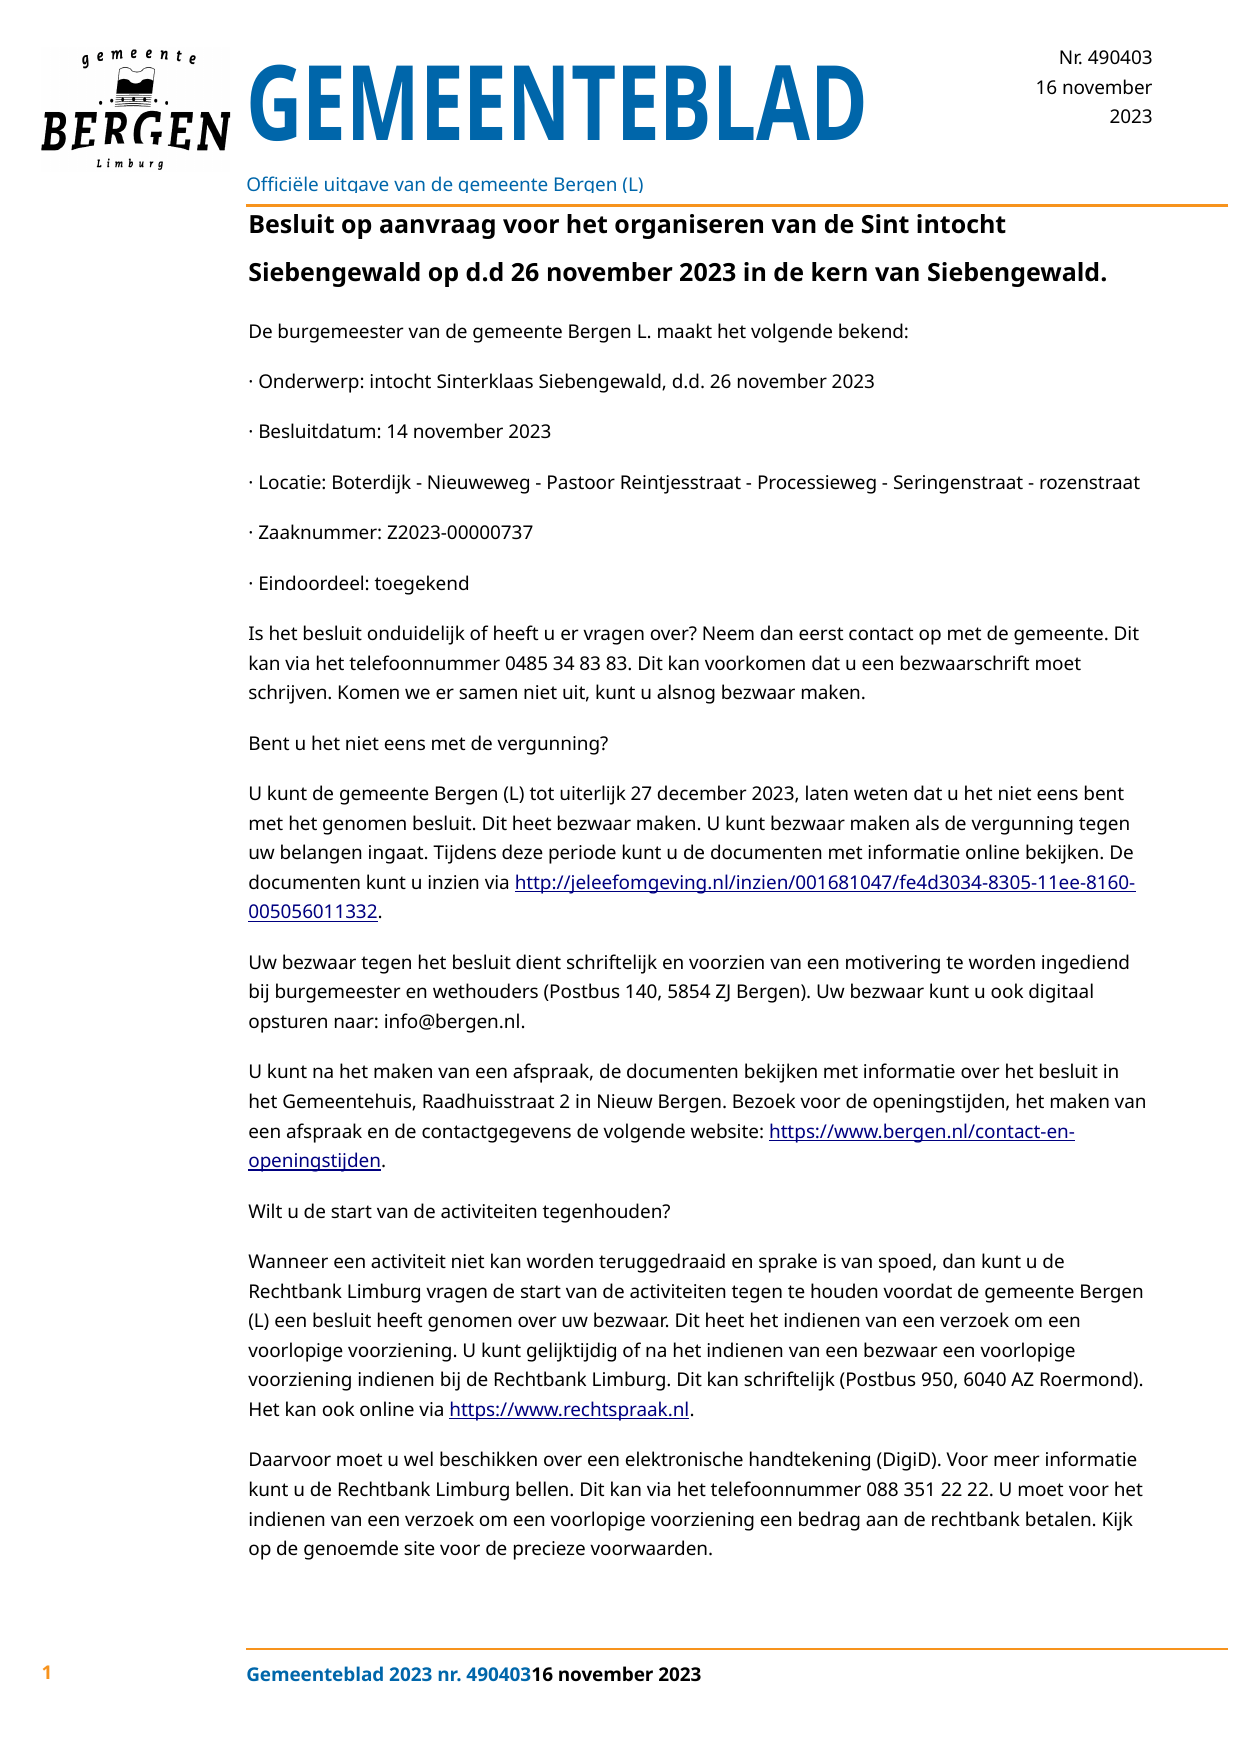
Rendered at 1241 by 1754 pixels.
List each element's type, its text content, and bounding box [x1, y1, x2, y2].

text · Zaaknummer: Z2023-00000737 [248, 519, 1152, 545]
text De burgemeester van de gemeente Bergen L. maakt het volgende bekend: [248, 318, 1152, 344]
text U kunt na het maken van een afspraak, de documenten bekijken met informatie over het besluit in het Gemeentehuis, Raadhuisstraat 2 in Nieuw Bergen. Bezoek voor de openingstijden, het maken van een afspraak en de contactgegevens de volgende website: https://www.bergen.nl/contact-en-openingstijden. [248, 1059, 1152, 1173]
text · Locatie: Boterdijk - Nieuweweg - Pastoor Reintjesstraat - Processieweg - Seringenstraat - rozenstraat [248, 469, 1152, 495]
picture [41, 47, 231, 172]
text Wanneer een activiteit niet kan worden teruggedraaid en sprake is van spoed, dan kunt u de Rechtbank Limburg vragen de start van de activiteiten tegen te houden voordat de gemeente Bergen (L) een besluit heeft genomen over uw bezwaar. Dit heet het indienen van een verzoek om een voorlopige voorziening. U kunt gelijktijdig of na het indienen van een bezwaar een voorlopige voorziening indienen bij de Rechtbank Limburg. Dit kan schriftelijk (Postbus 950, 6040 AZ Roermond). Het kan ook online via https://www.rechtspraak.nl. [248, 1248, 1152, 1422]
text Daarvoor moet u wel beschikken over een elektronische handtekening (DigiD). Voor meer informatie kunt u de Rechtbank Limburg bellen. Dit kan via het telefoonnummer 088 351 22 22. U moet voor het indienen van een verzoek om een voorlopige voorziening een bedrag aan de rechtbank betalen. Kijk op de genoemde site voor de precieze voorwaarden. [248, 1447, 1152, 1561]
text · Besluitdatum: 14 november 2023 [248, 419, 1152, 444]
text Bent u het niet eens met de vergunning? [248, 730, 1152, 756]
text Besluit op aanvraag voor het organiseren van de Sint intocht Siebengewald op d.d 26 november 2023 in de kern van Siebengewald. [248, 207, 1152, 288]
text Wilt u de start van de activiteiten tegenhouden? [248, 1198, 1152, 1224]
text · Eindoordeel: toegekend [248, 570, 1152, 596]
text · Onderwerp: intocht Sinterklaas Siebengewald, d.d. 26 november 2023 [248, 368, 1152, 394]
text Is het besluit onduidelijk of heeft u er vragen over? Neem dan eerst contact op met de gemeente. Dit kan via het telefoonnummer 0485 34 83 83. Dit kan voorkomen dat u een bezwaarschrift moet schrijven. Komen we er samen niet uit, kunt u alsnog bezwaar maken. [248, 620, 1152, 705]
text U kunt de gemeente Bergen (L) tot uiterlijk 27 december 2023, laten weten dat u het niet eens bent met het genomen besluit. Dit heet bezwaar maken. U kunt bezwaar maken als de vergunning tegen uw belangen ingaat. Tijdens deze periode kunt u de documenten met informatie online bekijken. De documenten kunt u inzien via http://jeleefomgeving.nl/inzien/001681047/fe4d3034-8305-11ee-8160-005056011332. [248, 780, 1152, 924]
text Uw bezwaar tegen het besluit dient schriftelijk en voorzien van een motivering te worden ingediend bij burgemeester en wethouders (Postbus 140, 5854 ZJ Bergen). Uw bezwaar kunt u ook digitaal opsturen naar: info@bergen.nl. [248, 949, 1152, 1034]
